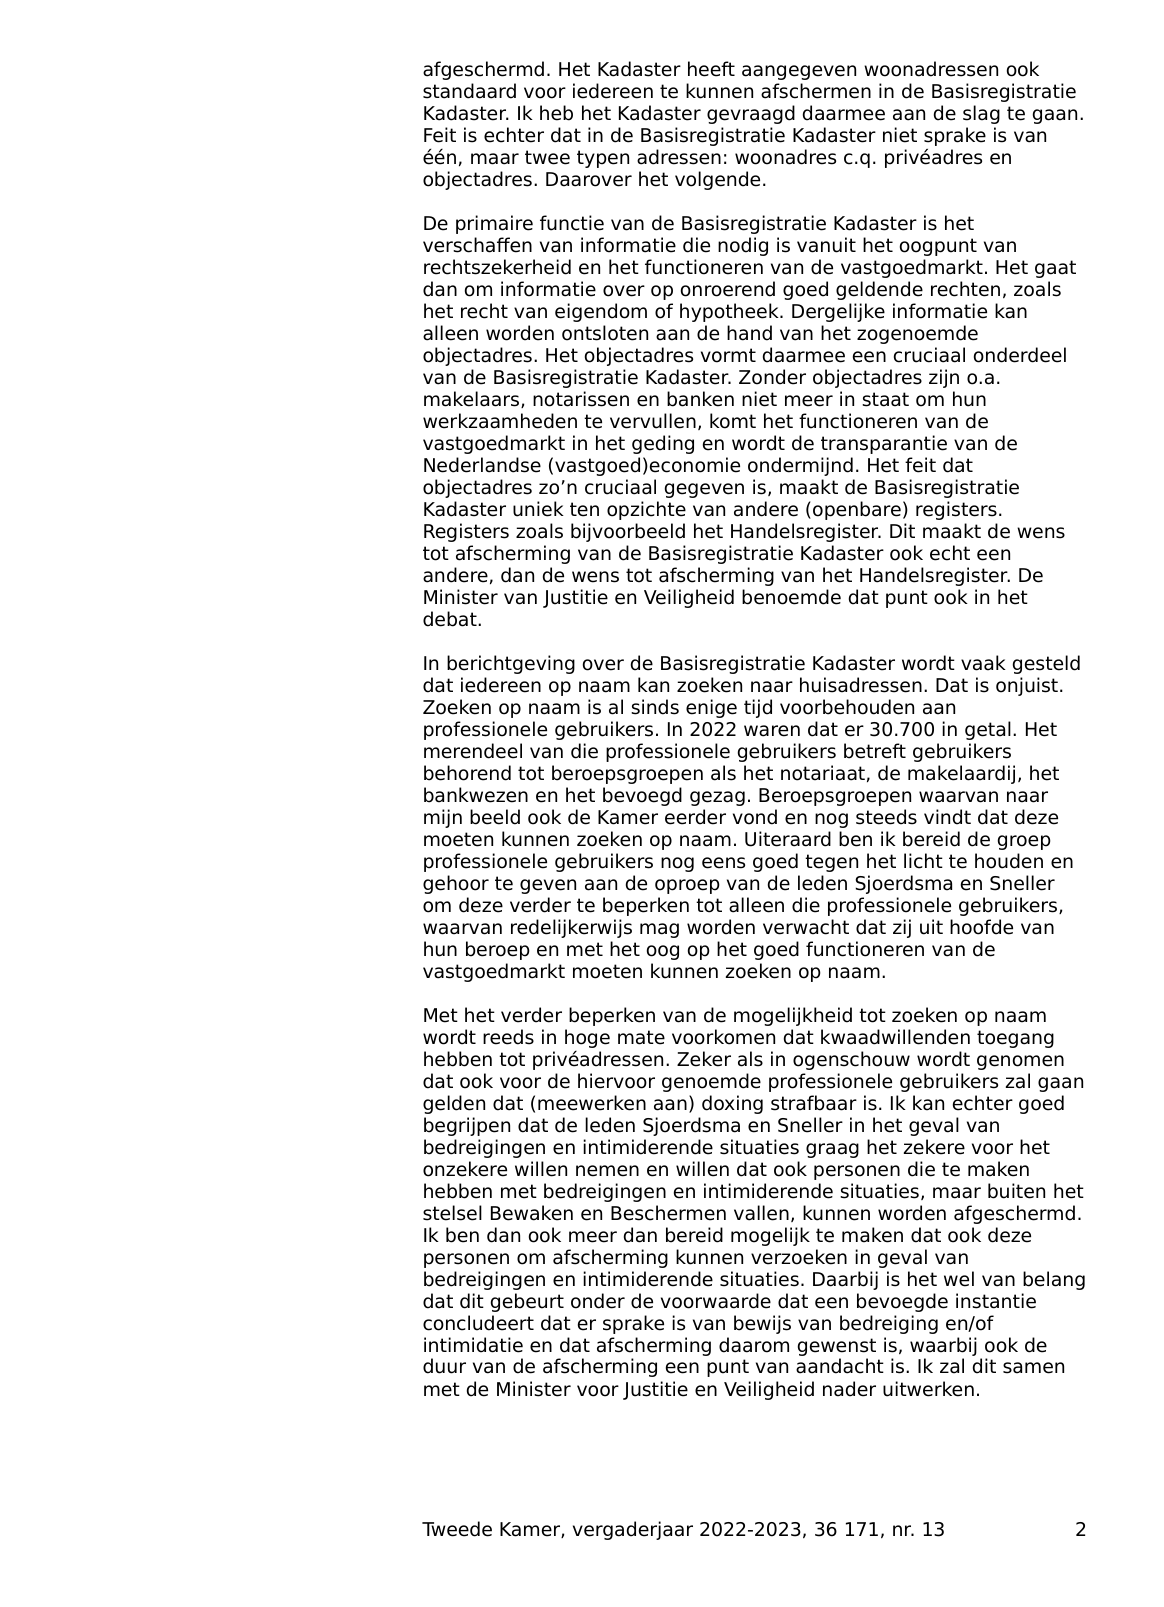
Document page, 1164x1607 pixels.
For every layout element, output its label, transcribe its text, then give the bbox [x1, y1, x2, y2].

text De primaire functie van de Basisregistratie Kadaster is het verschaffen van informatie die nodig is vanuit het oogpunt van rechtszekerheid en het functioneren van de vastgoedmarkt. Het gaat dan om informatie over op onroerend goed geldende rechten, zoals het recht van eigendom of hypotheek. Dergelijke informatie kan alleen worden ontsloten aan de hand van het zogenoemde objectadres. Het objectadres vormt daarmee een cruciaal onderdeel van de Basisregistratie Kadaster. Zonder objectadres zijn o.a. makelaars, notarissen en banken niet meer in staat om hun werkzaamheden te vervullen, komt het functioneren van de vastgoedmarkt in het geding en wordt de transparantie van de Nederlandse (vastgoed)economie ondermijnd. Het feit dat objectadres zo’n cruciaal gegeven is, maakt de Basisregistratie Kadaster uniek ten opzichte van andere (openbare) registers. Registers zoals bijvoorbeeld het Handelsregister. Dit maakt de wens tot afscherming van de Basisregistratie Kadaster ook echt een andere, dan de wens tot afscherming van het Handelsregister. De Minister van Justitie en Veiligheid benoemde dat punt ook in het debat. [422, 213, 1087, 631]
text Met het verder beperken van de mogelijkheid tot zoeken op naam wordt reeds in hoge mate voorkomen dat kwaadwillenden toegang hebben tot privéadressen. Zeker als in ogenschouw wordt genomen dat ook voor de hiervoor genoemde professionele gebruikers zal gaan gelden dat (meewerken aan) doxing strafbaar is. Ik kan echter goed begrijpen dat de leden Sjoerdsma en Sneller in het geval van bedreigingen en intimiderende situaties graag het zekere voor het onzekere willen nemen en willen dat ook personen die te maken hebben met bedreigingen en intimiderende situaties, maar buiten het stelsel Bewaken en Beschermen vallen, kunnen worden afgeschermd. Ik ben dan ook meer dan bereid mogelijk te maken dat ook deze personen om afscherming kunnen verzoeken in geval van bedreigingen en intimiderende situaties. Daarbij is het wel van belang dat dit gebeurt onder de voorwaarde dat een bevoegde instantie concludeert dat er sprake is van bewijs van bedreiging en/of intimidatie en dat afscherming daarom gewenst is, waarbij ook de duur van de afscherming een punt van aandacht is. Ik zal dit samen met de Minister voor Justitie en Veiligheid nader uitwerken. [422, 1005, 1087, 1400]
text In berichtgeving over de Basisregistratie Kadaster wordt vaak gesteld dat iedereen op naam kan zoeken naar huisadressen. Dat is onjuist. Zoeken op naam is al sinds enige tijd voorbehouden aan professionele gebruikers. In 2022 waren dat er 30.700 in getal. Het merendeel van die professionele gebruikers betreft gebruikers behorend tot beroepsgroepen als het notariaat, de makelaardij, het bankwezen en het bevoegd gezag. Beroepsgroepen waarvan naar mijn beeld ook de Kamer eerder vond en nog steeds vindt dat deze moeten kunnen zoeken op naam. Uiteraard ben ik bereid de groep professionele gebruikers nog eens goed tegen het licht te houden en gehoor te geven aan de oproep van de leden Sjoerdsma en Sneller om deze verder te beperken tot alleen die professionele gebruikers, waarvan redelijkerwijs mag worden verwacht dat zij uit hoofde van hun beroep en met het oog op het goed functioneren van de vastgoedmarkt moeten kunnen zoeken op naam. [422, 653, 1087, 983]
text afgeschermd. Het Kadaster heeft aangegeven woonadressen ook standaard voor iedereen te kunnen afschermen in de Basisregistratie Kadaster. Ik heb het Kadaster gevraagd daarmee aan de slag te gaan. Feit is echter dat in de Basisregistratie Kadaster niet sprake is van één, maar twee typen adressen: woonadres c.q. privéadres en objectadres. Daarover het volgende. [422, 59, 1087, 191]
